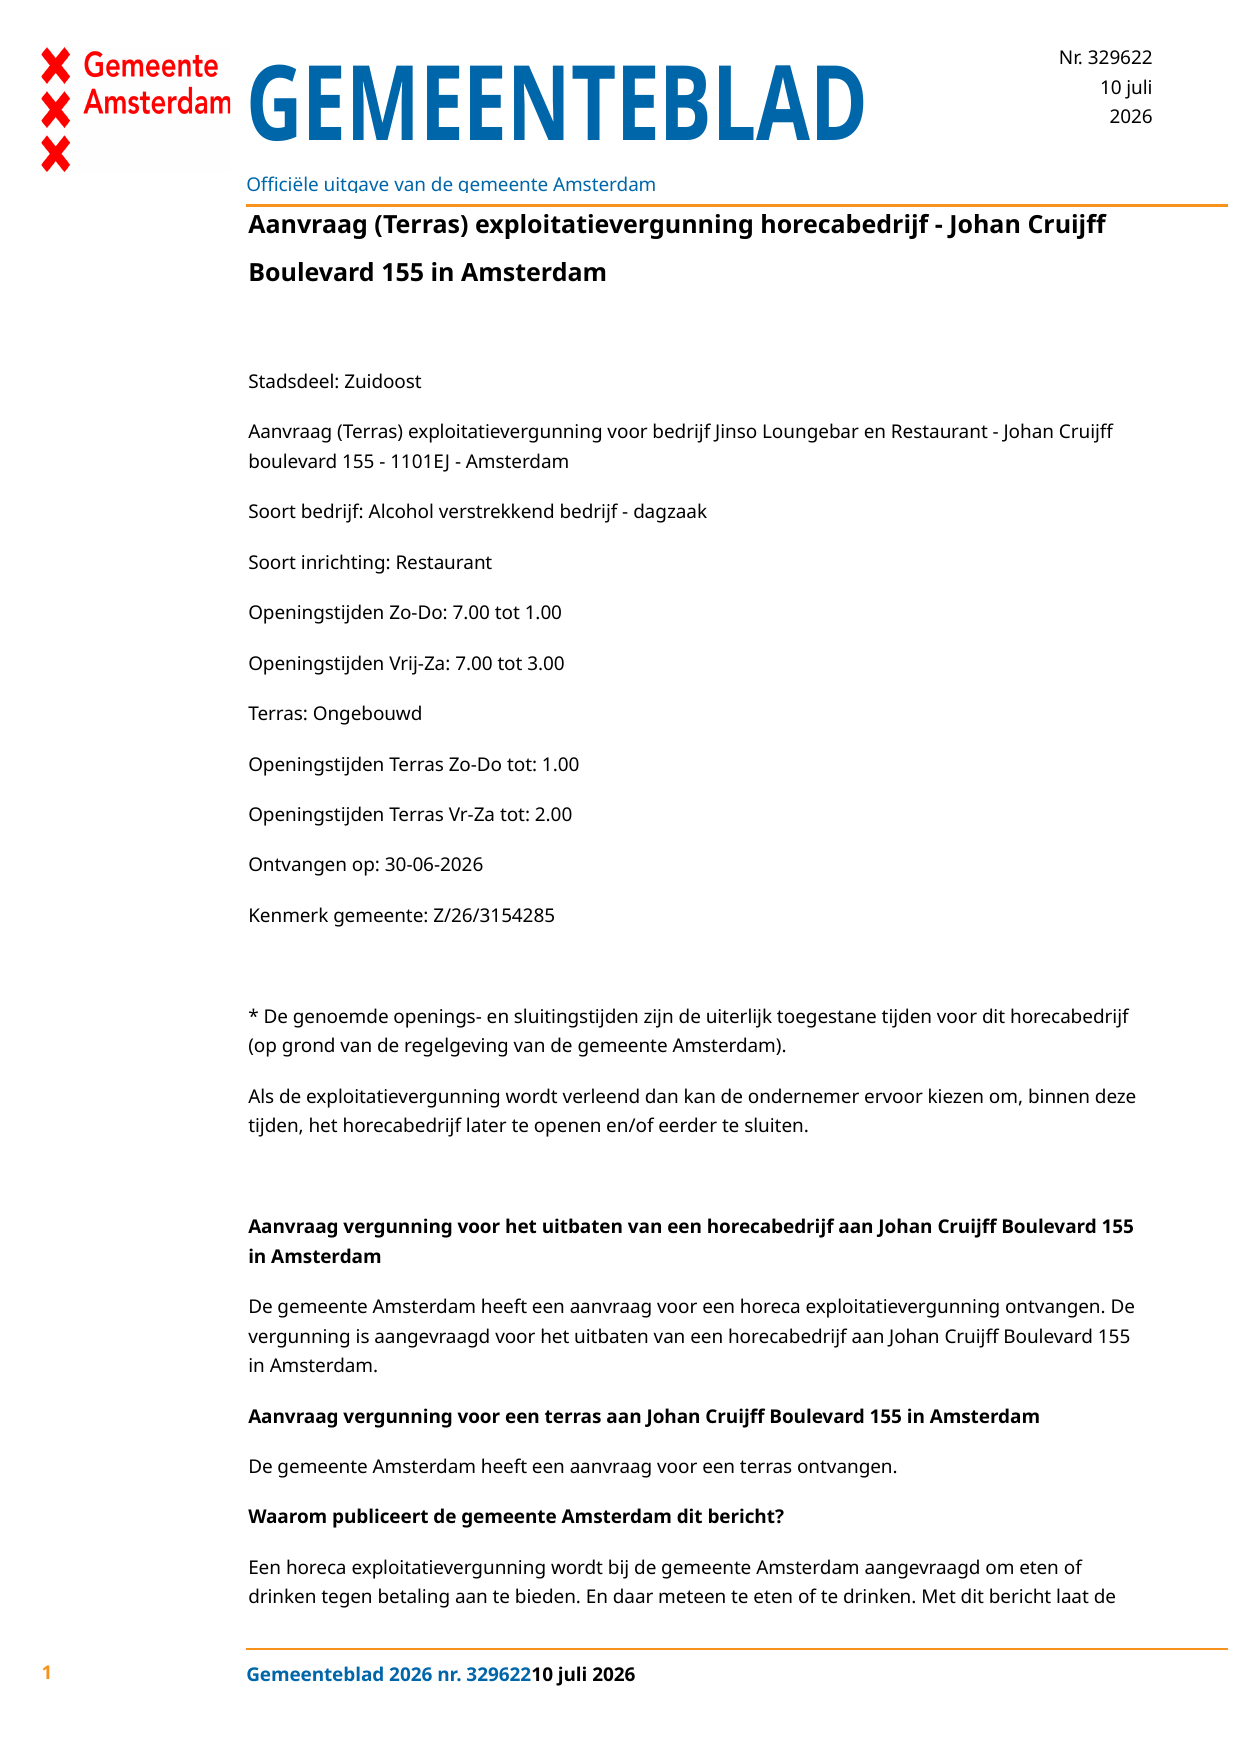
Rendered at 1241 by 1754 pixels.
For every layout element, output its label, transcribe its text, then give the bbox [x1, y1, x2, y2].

text Als de exploitatievergunning wordt verleend dan kan de ondernemer ervoor kiezen om, binnen deze tijden, het horecabedrijf later te openen en/of eerder te sluiten. [248, 1083, 1152, 1138]
text De gemeente Amsterdam heeft een aanvraag voor een horeca exploitatievergunning ontvangen. De vergunning is aangevraagd voor het uitbaten van een horecabedrijf aan Johan Cruijff Boulevard 155 in Amsterdam. [248, 1293, 1152, 1378]
text Aanvraag (Terras) exploitatievergunning voor bedrijf Jinso Loungebar en Restaurant - Johan Cruijff boulevard 155 - 1101EJ - Amsterdam [248, 419, 1152, 474]
text * De genoemde openings- en sluitingstijden zijn de uiterlijk toegestane tijden voor dit horecabedrijf (op grond van de regelgeving van de gemeente Amsterdam). [248, 1003, 1152, 1058]
text Een horeca exploitatievergunning wordt bij de gemeente Amsterdam aangevraagd om eten of drinken tegen betaling aan te bieden. En daar meteen te eten of te drinken. Met dit bericht laat de [248, 1554, 1152, 1609]
text Openingstijden Terras Zo-Do tot: 1.00 [248, 751, 1152, 777]
text Terras: Ongebouwd [248, 700, 1152, 726]
text Aanvraag vergunning voor een terras aan Johan Cruijff Boulevard 155 in Amsterdam [248, 1403, 1152, 1429]
text Ontvangen op: 30-06-2026 [248, 852, 1152, 877]
text Openingstijden Vrij-Za: 7.00 tot 3.00 [248, 650, 1152, 676]
text Soort bedrijf: Alcohol verstrekkend bedrijf - dagzaak [248, 499, 1152, 524]
picture [41, 47, 231, 172]
text Openingstijden Zo-Do: 7.00 tot 1.00 [248, 599, 1152, 625]
text De gemeente Amsterdam heeft een aanvraag voor een terras ontvangen. [248, 1453, 1152, 1479]
text Soort inrichting: Restaurant [248, 549, 1152, 575]
text Aanvraag (Terras) exploitatievergunning horecabedrijf - Johan Cruijff Boulevard 155 in Amsterdam [248, 207, 1152, 288]
text Openingstijden Terras Vr-Za tot: 2.00 [248, 801, 1152, 827]
text Stadsdeel: Zuidoost [248, 368, 1152, 394]
text Waarom publiceert de gemeente Amsterdam dit bericht? [248, 1504, 1152, 1529]
text Kenmerk gemeente: Z/26/3154285 [248, 902, 1152, 928]
text Aanvraag vergunning voor het uitbaten van een horecabedrijf aan Johan Cruijff Boulevard 155 in Amsterdam [248, 1213, 1152, 1269]
